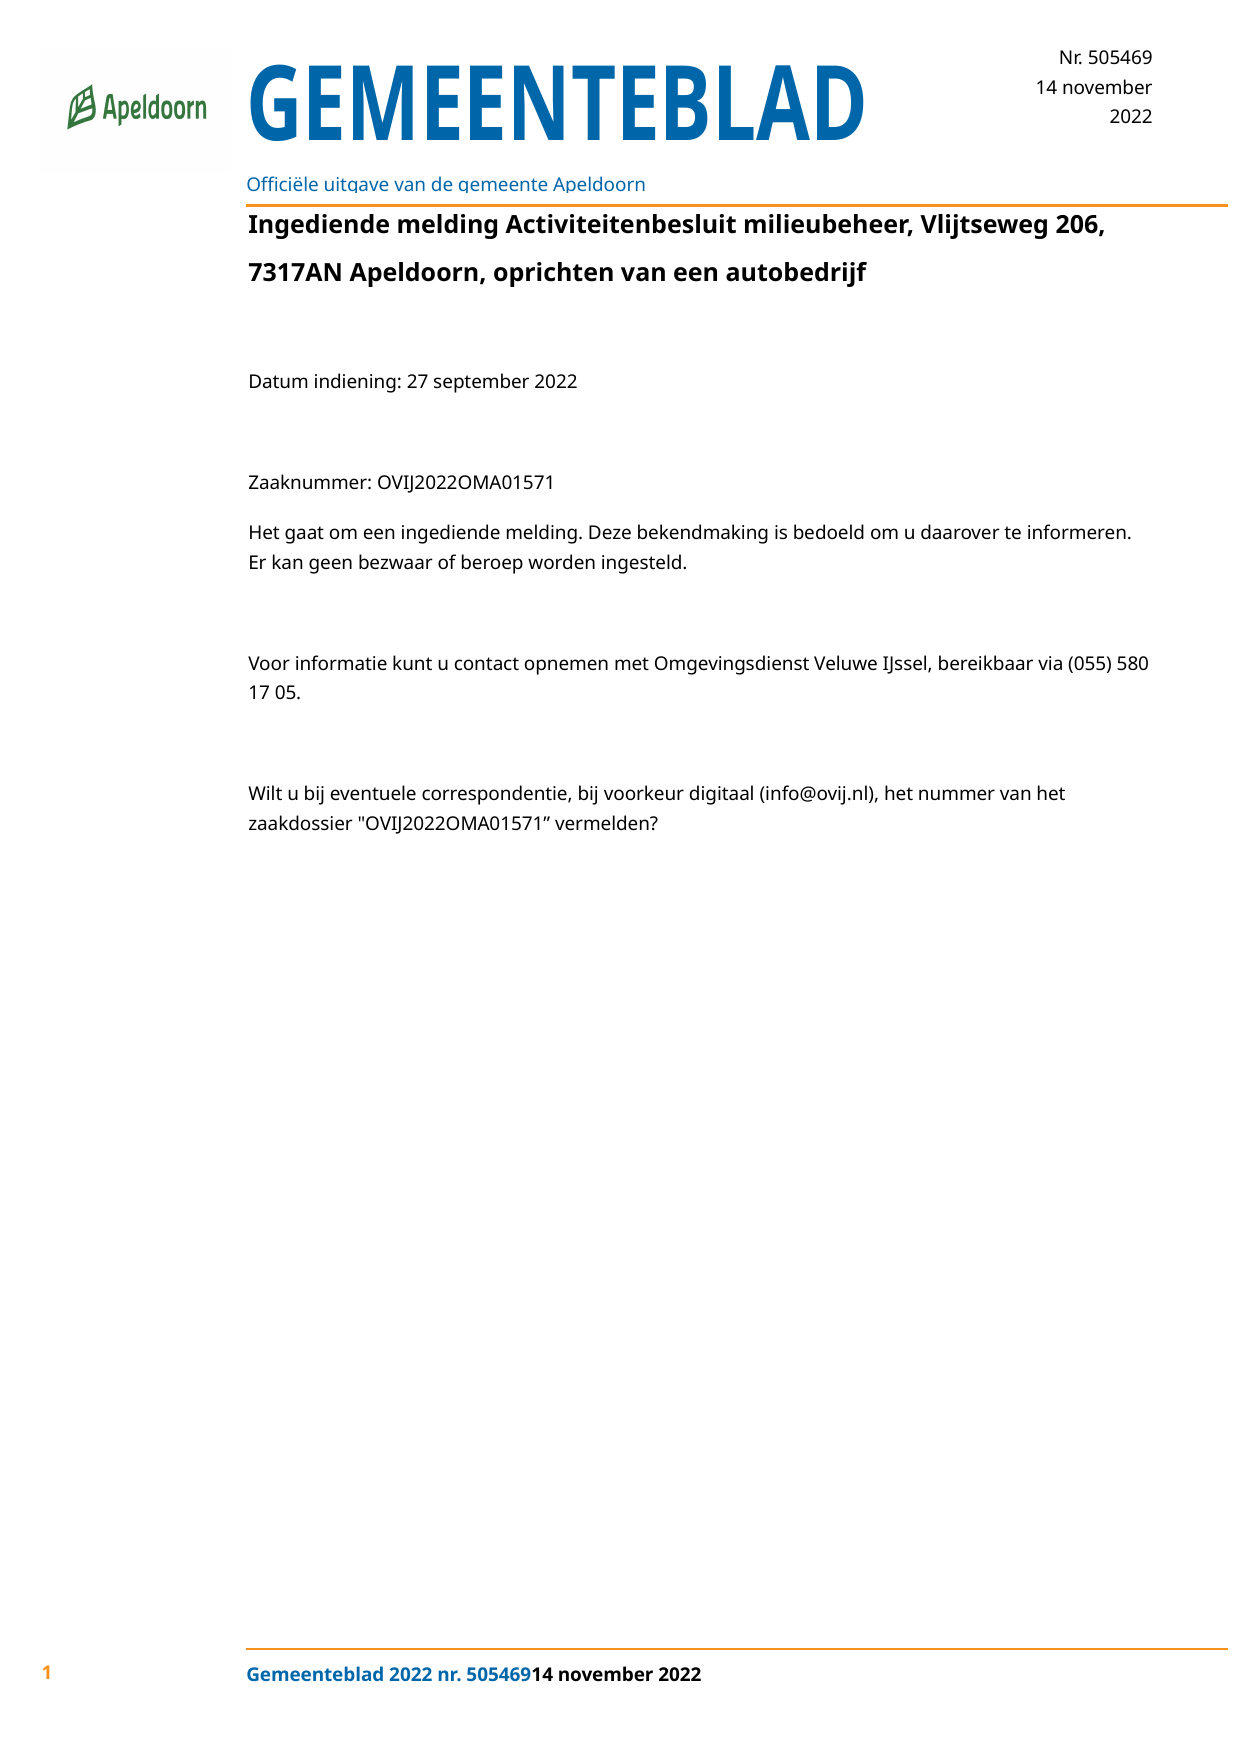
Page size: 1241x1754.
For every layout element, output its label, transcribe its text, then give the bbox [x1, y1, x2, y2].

text Wilt u bij eventuele correspondentie, bij voorkeur digitaal (info@ovij.nl), het nummer van het zaakdossier "OVIJ2022OMA01571” vermelden? [248, 780, 1152, 836]
text Datum indiening: 27 september 2022 [248, 368, 1152, 394]
text Voor informatie kunt u contact opnemen met Omgevingsdienst Veluwe IJssel, bereikbaar via (055) 580 17 05. [248, 650, 1152, 705]
picture [41, 47, 231, 172]
text Het gaat om een ingediende melding. Deze bekendmaking is bedoeld om u daarover te informeren. Er kan geen bezwaar of beroep worden ingesteld. [248, 519, 1152, 575]
text Zaaknummer: OVIJ2022OMA01571 [248, 469, 1152, 495]
text Ingediende melding Activiteitenbesluit milieubeheer, Vlijtseweg 206, 7317AN Apeldoorn, oprichten van een autobedrijf [248, 207, 1152, 288]
